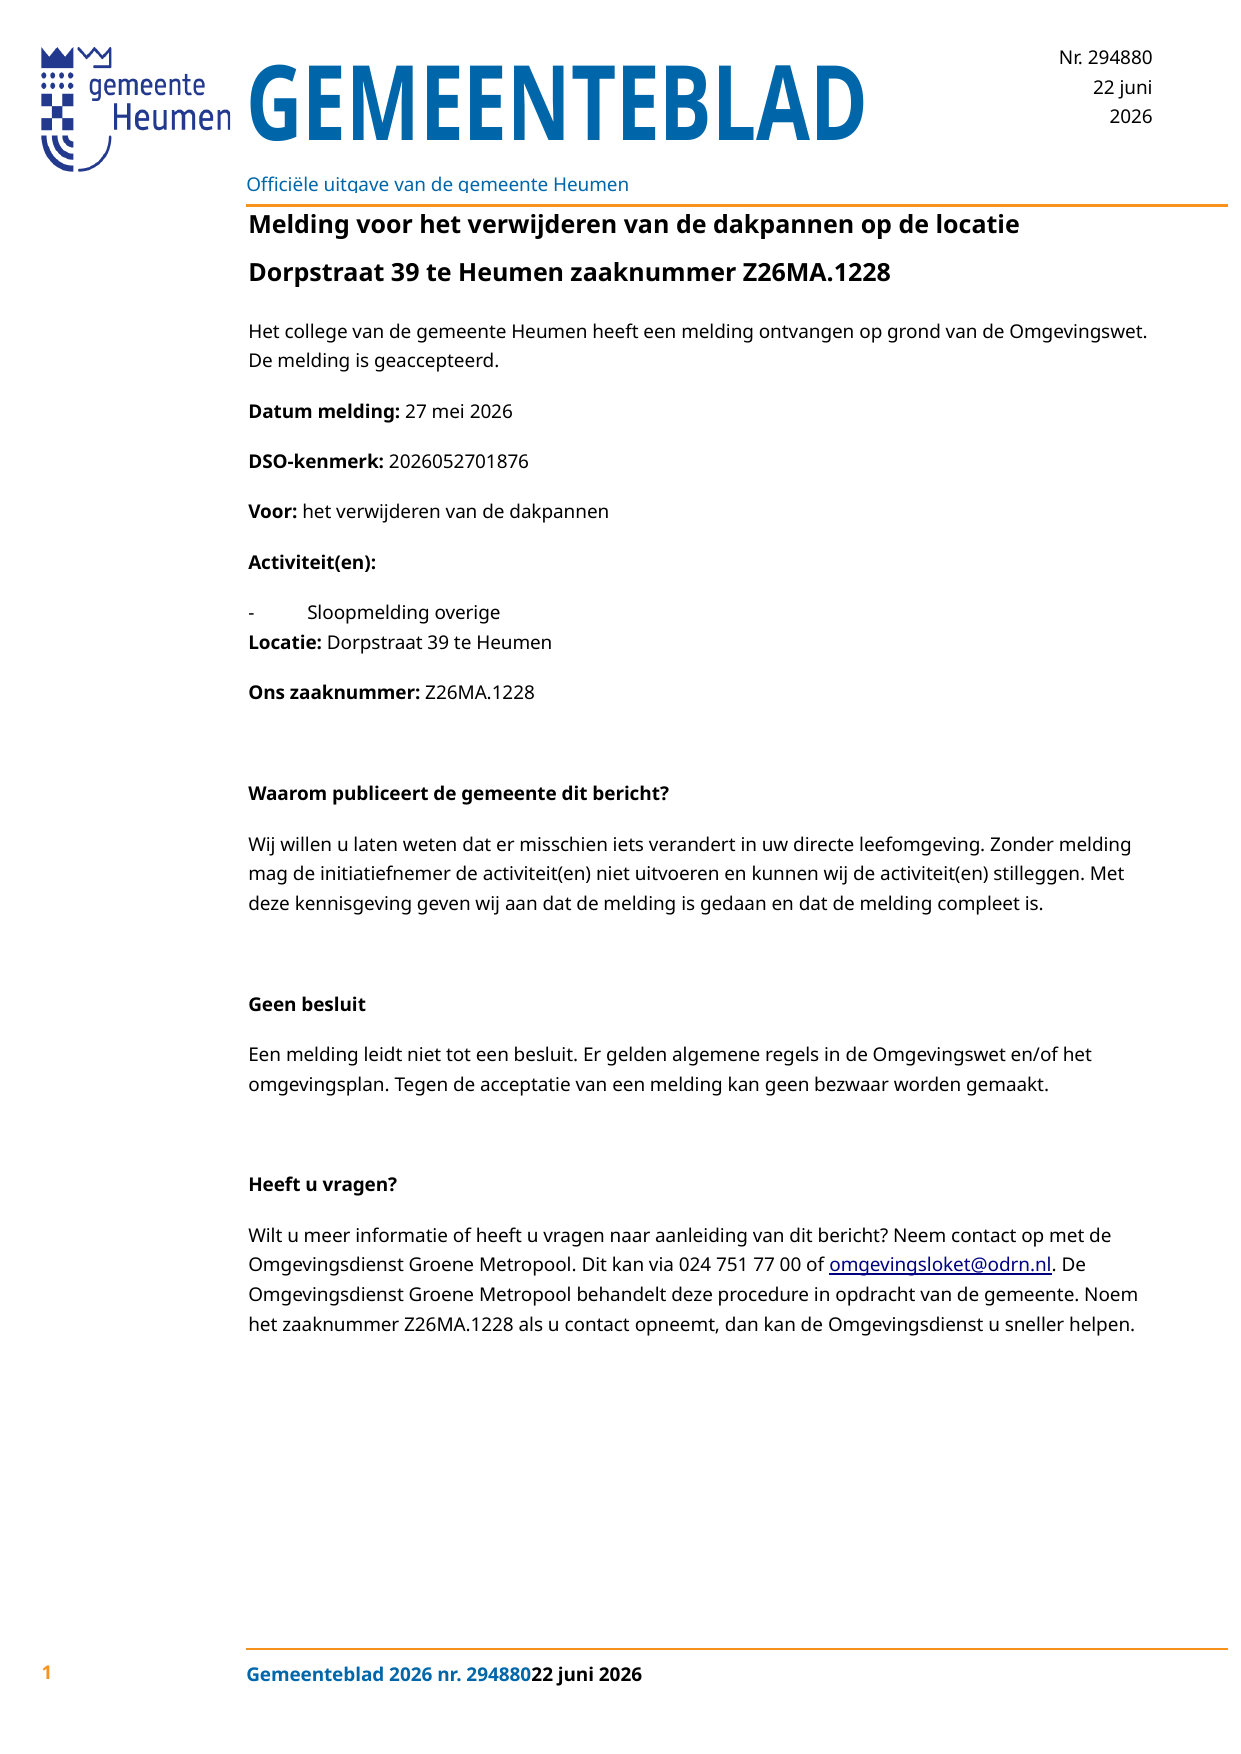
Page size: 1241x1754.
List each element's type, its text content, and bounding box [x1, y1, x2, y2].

text Het college van de gemeente Heumen heeft een melding ontvangen op grond van de Omgevingswet. De melding is geaccepteerd. [248, 318, 1152, 373]
text Locatie: Dorpstraat 39 te Heumen [248, 629, 1152, 655]
text Geen besluit [248, 991, 1152, 1017]
text Melding voor het verwijderen van de dakpannen op de locatie Dorpstraat 39 te Heumen zaaknummer Z26MA.1228 [248, 207, 1152, 288]
text DSO-kenmerk: 2026052701876 [248, 448, 1152, 474]
text Activiteit(en): [248, 549, 1152, 575]
list Sloopmelding overige [248, 599, 1152, 625]
text Wilt u meer informatie of heeft u vragen naar aanleiding van dit bericht? Neem contact op met de Omgevingsdienst Groene Metropool. Dit kan via 024 751 77 00 of omgevingsloket@odrn.nl. De Omgevingsdienst Groene Metropool behandelt deze procedure in opdracht van de gemeente. Noem het zaaknummer Z26MA.1228 als u contact opneemt, dan kan de Omgevingsdienst u sneller helpen. [248, 1222, 1152, 1337]
text Ons zaaknummer: Z26MA.1228 [248, 679, 1152, 705]
text Voor: het verwijderen van de dakpannen [248, 499, 1152, 524]
text Wij willen u laten weten dat er misschien iets verandert in uw directe leefomgeving. Zonder melding mag de initiatiefnemer de activiteit(en) niet uitvoeren en kunnen wij de activiteit(en) stilleggen. Met deze kennisgeving geven wij aan dat de melding is gedaan en dat de melding compleet is. [248, 831, 1152, 916]
text Datum melding: 27 mei 2026 [248, 398, 1152, 424]
picture [41, 47, 231, 172]
text Heeft u vragen? [248, 1172, 1152, 1197]
text Waarom publiceert de gemeente dit bericht? [248, 780, 1152, 806]
text Een melding leidt niet tot een besluit. Er gelden algemene regels in de Omgevingswet en/of het omgevingsplan. Tegen de acceptatie van een melding kan geen bezwaar worden gemaakt. [248, 1041, 1152, 1097]
